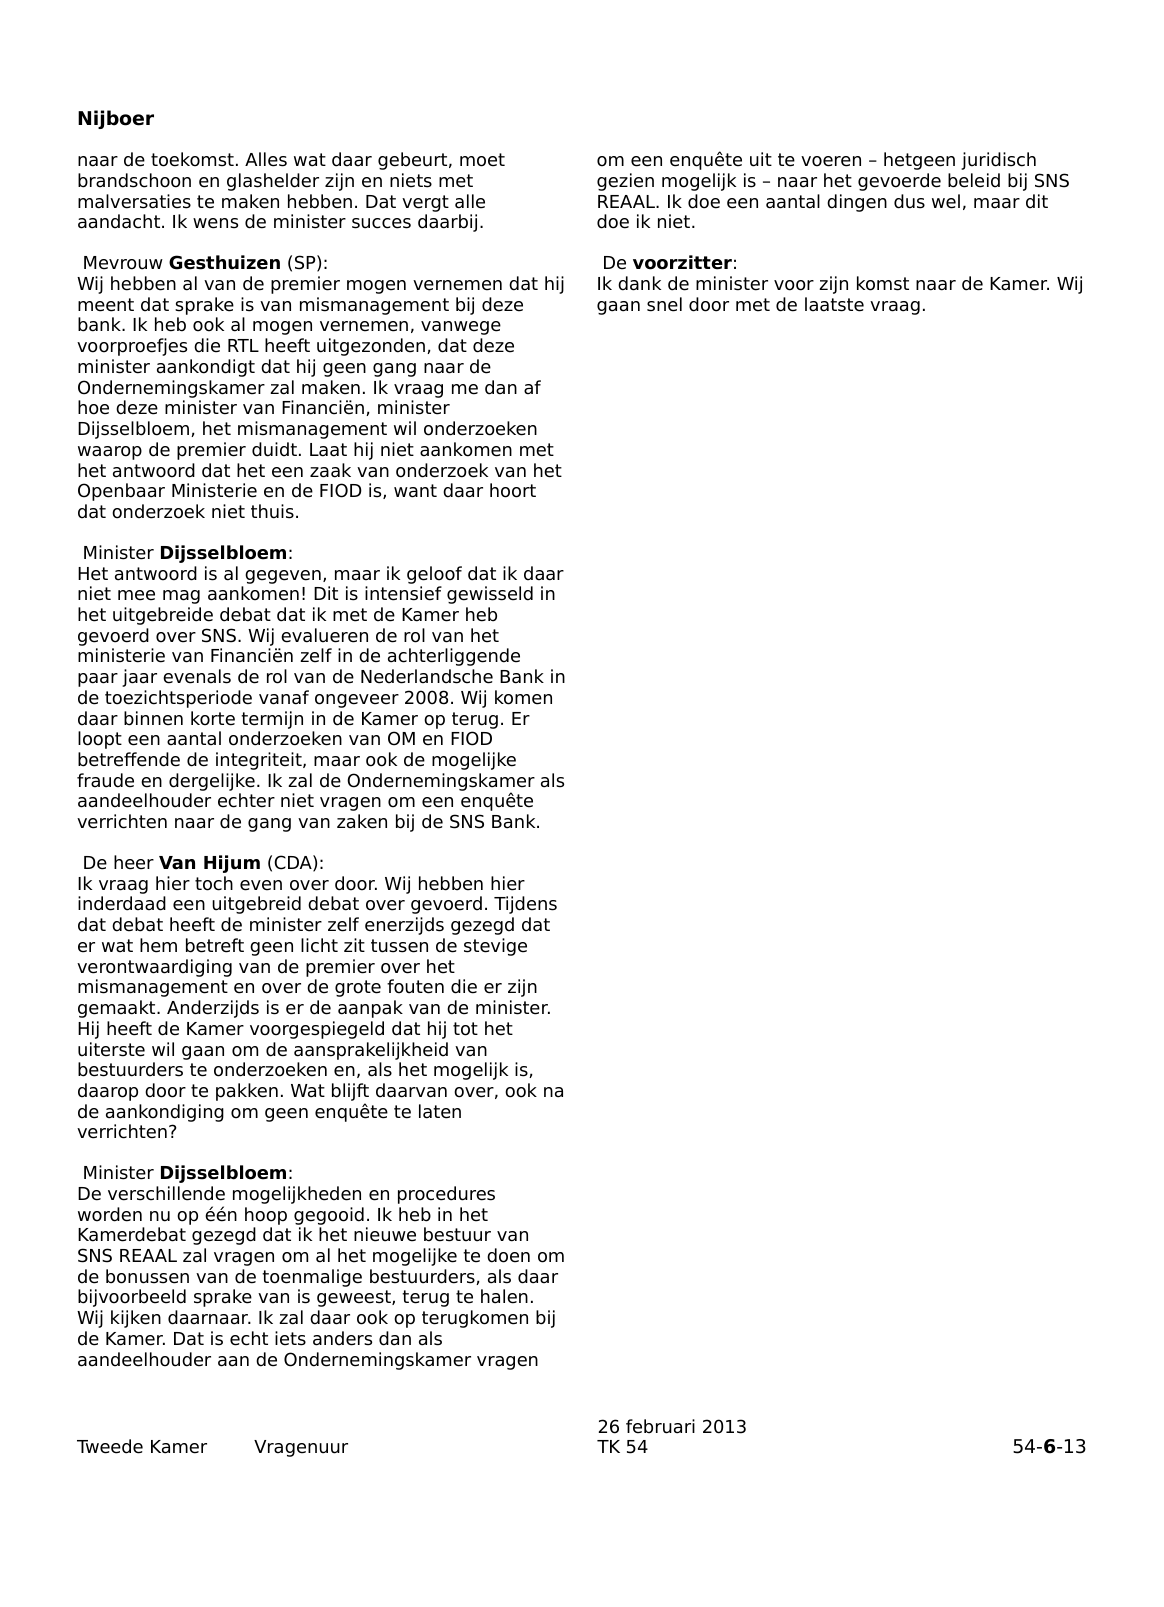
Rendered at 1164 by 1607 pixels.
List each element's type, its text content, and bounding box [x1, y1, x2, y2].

text De verschillende mogelijkheden en procedures worden nu op één hoop gegooid. Ik heb in het Kamerdebat gezegd dat ik het nieuwe bestuur van SNS REAAL zal vragen om al het mogelijke te doen om de bonussen van de toenmalige bestuurders, als daar bijvoorbeeld sprake van is geweest, terug te halen. Wij kijken daarnaar. Ik zal daar ook op terugkomen bij de Kamer. Dat is echt iets anders dan als aandeelhouder aan de Ondernemingskamer vragen [77, 1184, 567, 1370]
text Mevrouw Gesthuizen (SP): [77, 253, 567, 274]
text Minister Dijsselbloem: [77, 543, 567, 563]
text Ik dank de minister voor zijn komst naar de Kamer. Wij gaan snel door met de laatste vraag. [596, 274, 1087, 315]
text om een enquête uit te voeren – hetgeen juridisch gezien mogelijk is – naar het gevoerde beleid bij SNS REAAL. Ik doe een aantal dingen dus wel, maar dit doe ik niet. [596, 150, 1087, 233]
text Wij hebben al van de premier mogen vernemen dat hij meent dat sprake is van mismanagement bij deze bank. Ik heb ook al mogen vernemen, vanwege voorproefjes die RTL heeft uitgezonden, dat deze minister aankondigt dat hij geen gang naar de Ondernemingskamer zal maken. Ik vraag me dan af hoe deze minister van Financiën, minister Dijsselbloem, het mismanagement wil onderzoeken waarop de premier duidt. Laat hij niet aankomen met het antwoord dat het een zaak van onderzoek van het Openbaar Ministerie en de FIOD is, want daar hoort dat onderzoek niet thuis. [77, 274, 567, 523]
text Het antwoord is al gegeven, maar ik geloof dat ik daar niet mee mag aankomen! Dit is intensief gewisseld in het uitgebreide debat dat ik met de Kamer heb gevoerd over SNS. Wij evalueren de rol van het ministerie van Financiën zelf in de achterliggende paar jaar evenals de rol van de Nederlandsche Bank in de toezichtsperiode vanaf ongeveer 2008. Wij komen daar binnen korte termijn in de Kamer op terug. Er loopt een aantal onderzoeken van OM en FIOD betreffende de integriteit, maar ook de mogelijke fraude en dergelijke. Ik zal de Ondernemingskamer als aandeelhouder echter niet vragen om een enquête verrichten naar de gang van zaken bij de SNS Bank. [77, 563, 567, 833]
text De voorzitter: [596, 253, 1087, 274]
text Ik vraag hier toch even over door. Wij hebben hier inderdaad een uitgebreid debat over gevoerd. Tijdens dat debat heeft de minister zelf enerzijds gezegd dat er wat hem betreft geen licht zit tussen de stevige verontwaardiging van de premier over het mismanagement en over de grote fouten die er zijn gemaakt. Anderzijds is er de aanpak van de minister. Hij heeft de Kamer voorgespiegeld dat hij tot het uiterste wil gaan om de aansprakelijkheid van bestuurders te onderzoeken en, als het mogelijk is, daarop door te pakken. Wat blijft daarvan over, ook na de aankondiging om geen enquête te laten verrichten? [77, 873, 567, 1143]
text naar de toekomst. Alles wat daar gebeurt, moet brandschoon en glashelder zijn en niets met malversaties te maken hebben. Dat vergt alle aandacht. Ik wens de minister succes daarbij. [77, 150, 567, 233]
text De heer Van Hijum (CDA): [77, 853, 567, 873]
text Minister Dijsselbloem: [77, 1163, 567, 1184]
